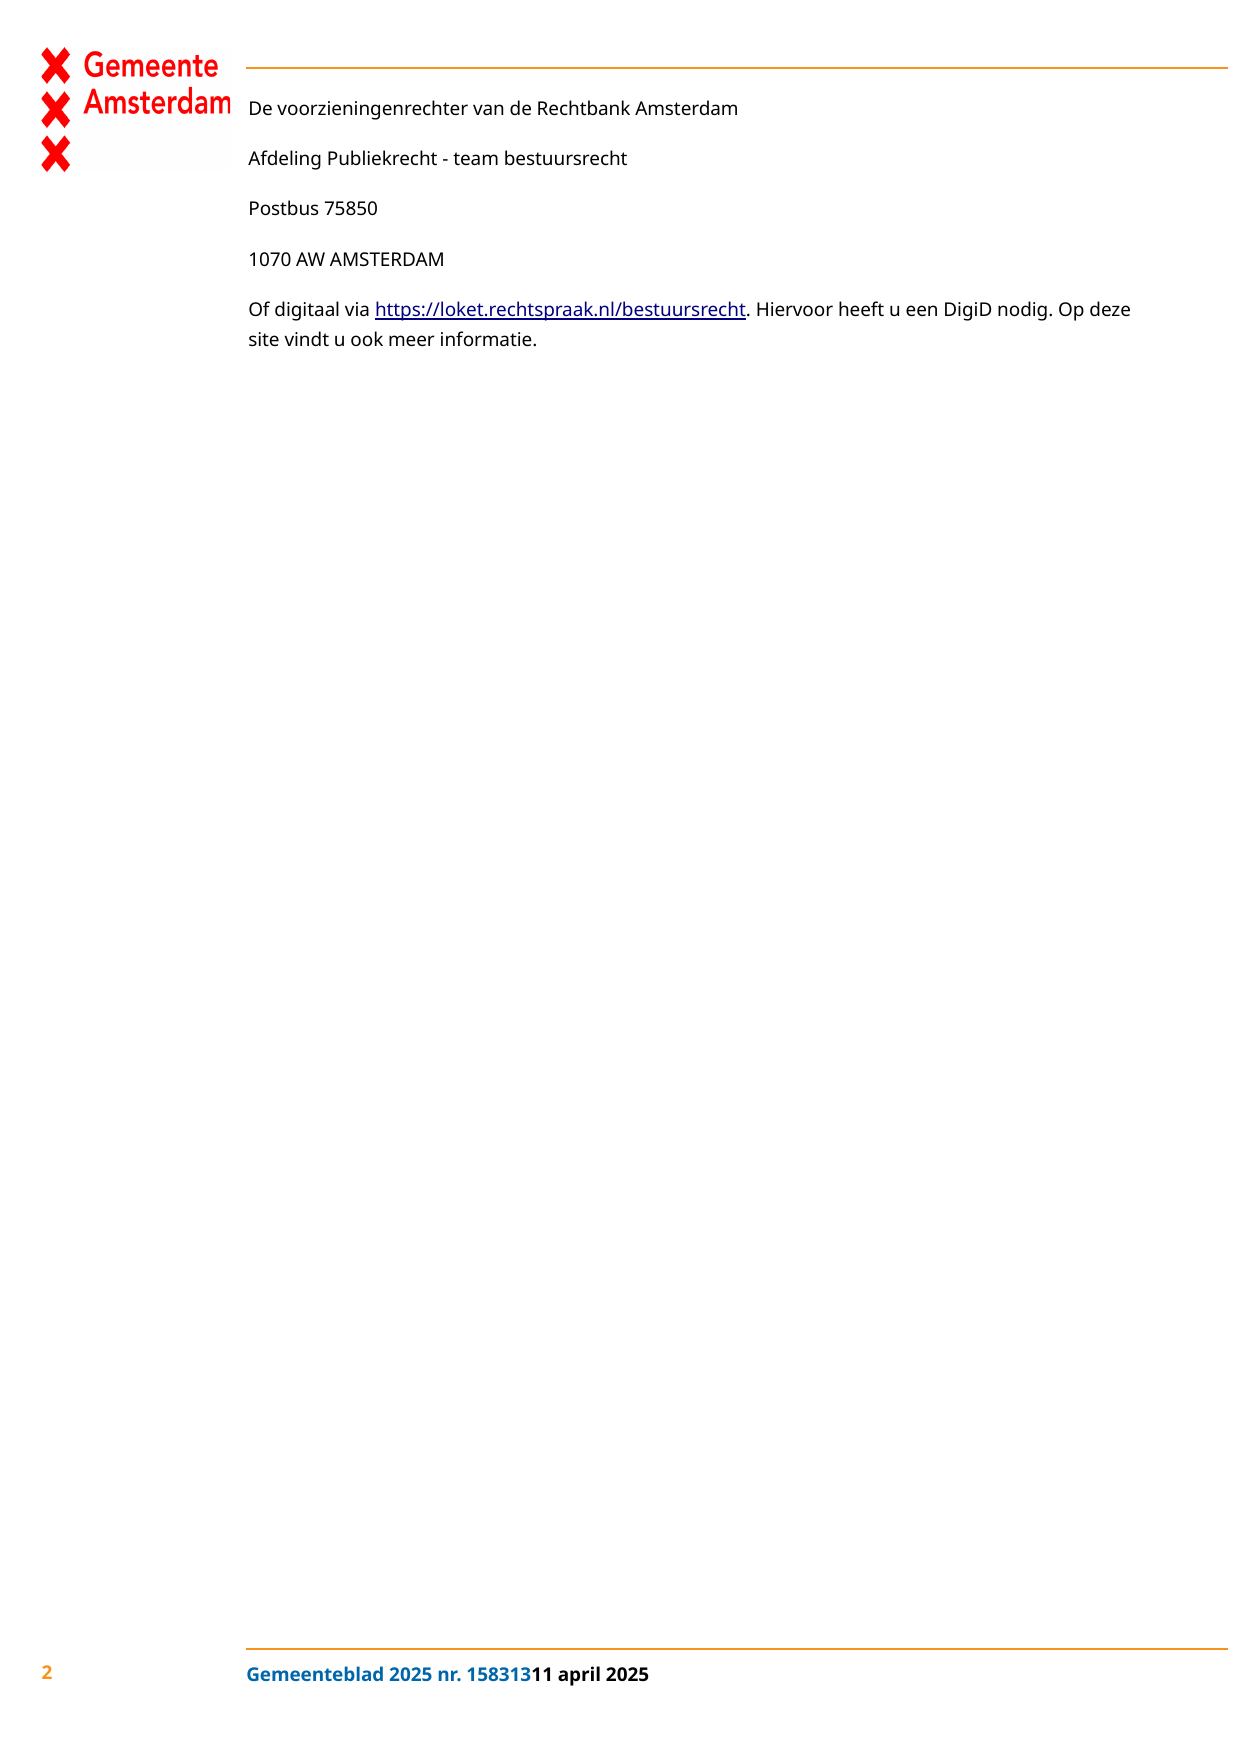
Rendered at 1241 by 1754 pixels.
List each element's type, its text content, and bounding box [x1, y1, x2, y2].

text Of digitaal via https://loket.rechtspraak.nl/bestuursrecht. Hiervoor heeft u een DigiD nodig. Op deze site vindt u ook meer informatie. [248, 296, 1152, 352]
text 1070 AW AMSTERDAM [248, 246, 1152, 272]
text De voorzieningenrechter van de Rechtbank Amsterdam [248, 95, 1152, 121]
text Afdeling Publiekrecht - team bestuursrecht [248, 145, 1152, 171]
text Postbus 75850 [248, 196, 1152, 221]
picture [41, 47, 231, 172]
